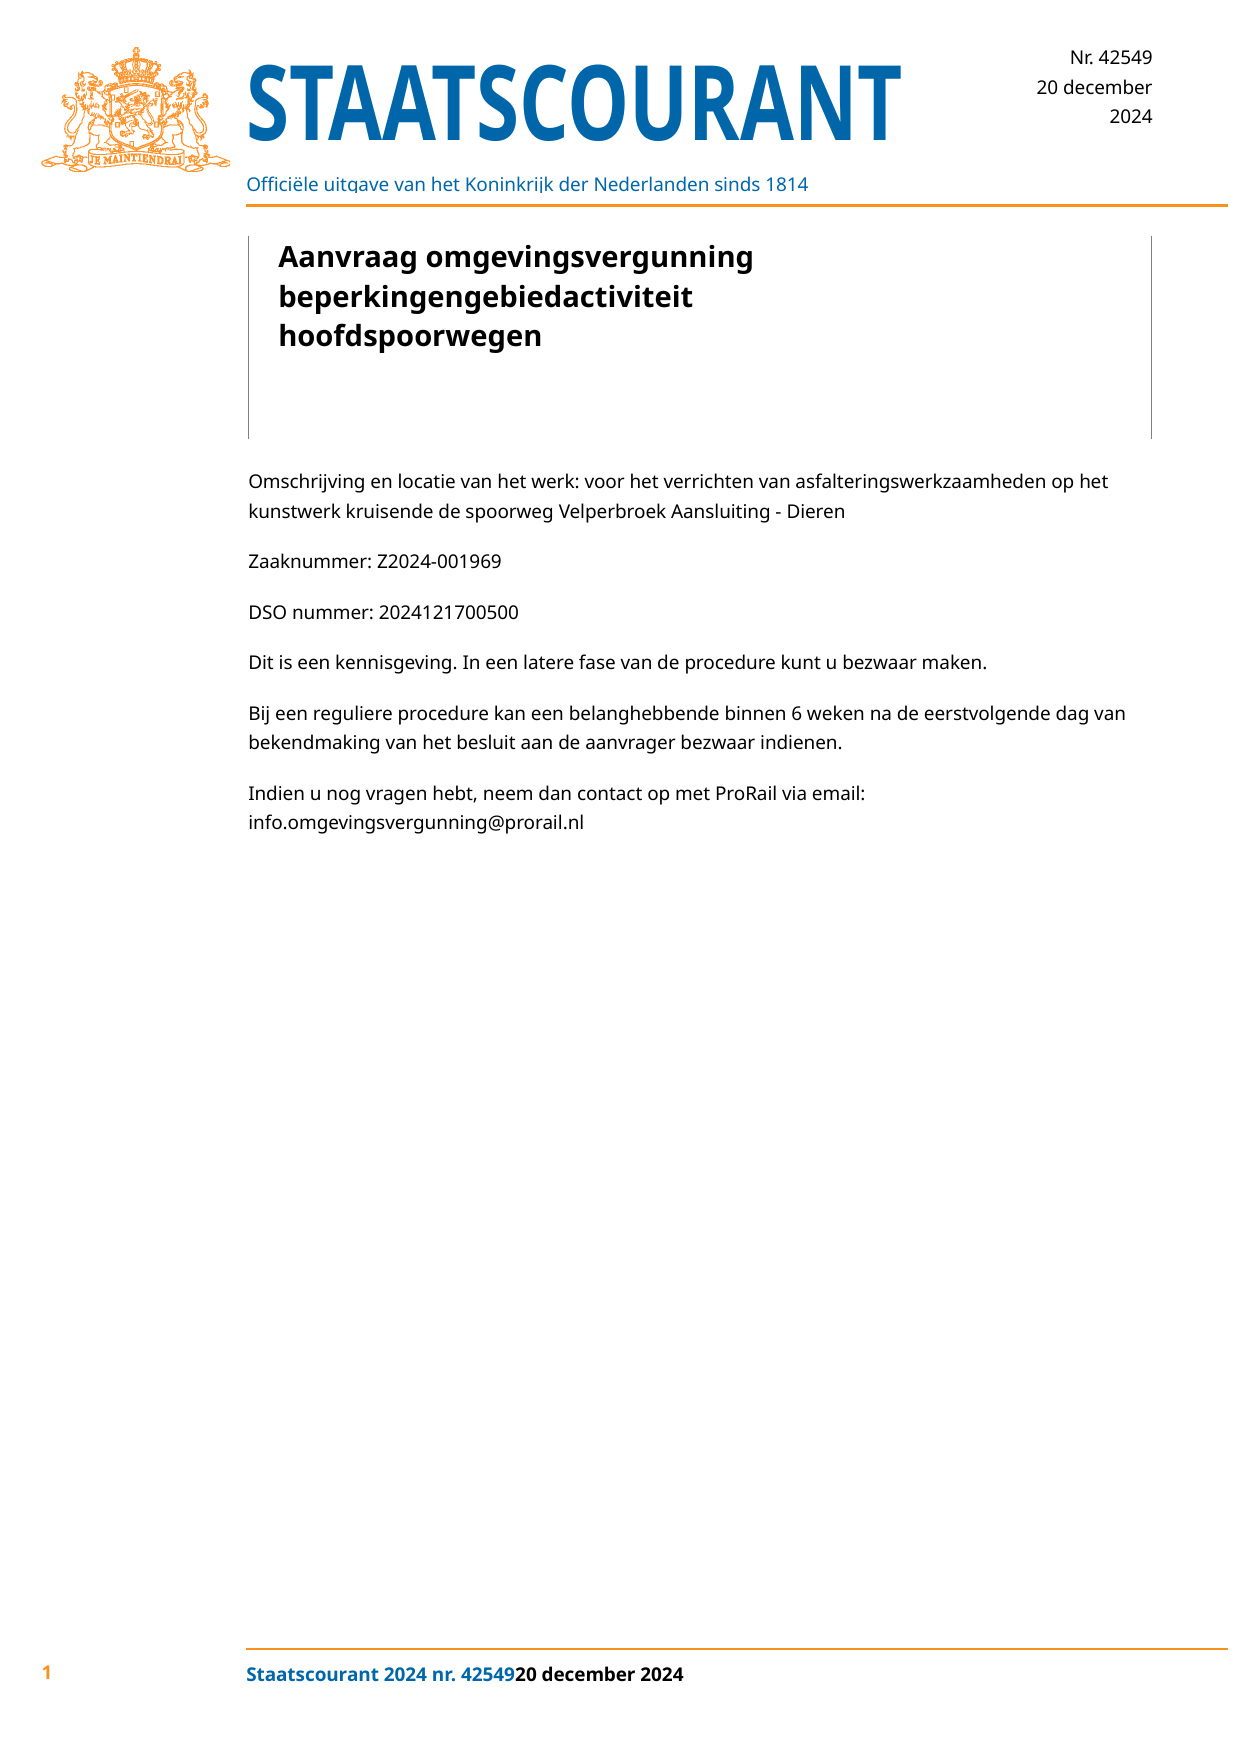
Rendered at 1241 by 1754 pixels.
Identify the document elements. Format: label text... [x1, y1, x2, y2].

text Indien u nog vragen hebt, neem dan contact op met ProRail via email: info.omgevingsvergunning@prorail.nl [248, 780, 1152, 835]
text Dit is een kennisgeving. In een latere fase van de procedure kunt u bezwaar maken. [248, 649, 1152, 675]
text Zaaknummer: Z2024-001969 [248, 549, 1152, 574]
picture [912, 236, 1090, 414]
text DSO nummer: 2024121700500 [248, 599, 1152, 625]
text Bij een reguliere procedure kan een belanghebbende binnen 6 weken na de eerstvolgende dag van bekendmaking van het besluit aan de aanvrager bezwaar indienen. [248, 700, 1152, 755]
text Omschrijving en locatie van het werk: voor het verrichten van asfalteringswerkzaamheden op het kunstwerk kruisende de spoorweg Velperbroek Aansluiting - Dieren [248, 469, 1152, 524]
table_header [1090, 236, 1151, 413]
table_header Aanvraag omgevingsvergunning beperkingengebiedactiviteit hoofdspoorwegen [249, 236, 850, 439]
table_header [850, 236, 912, 413]
picture [41, 47, 231, 172]
table_header [850, 414, 1151, 439]
